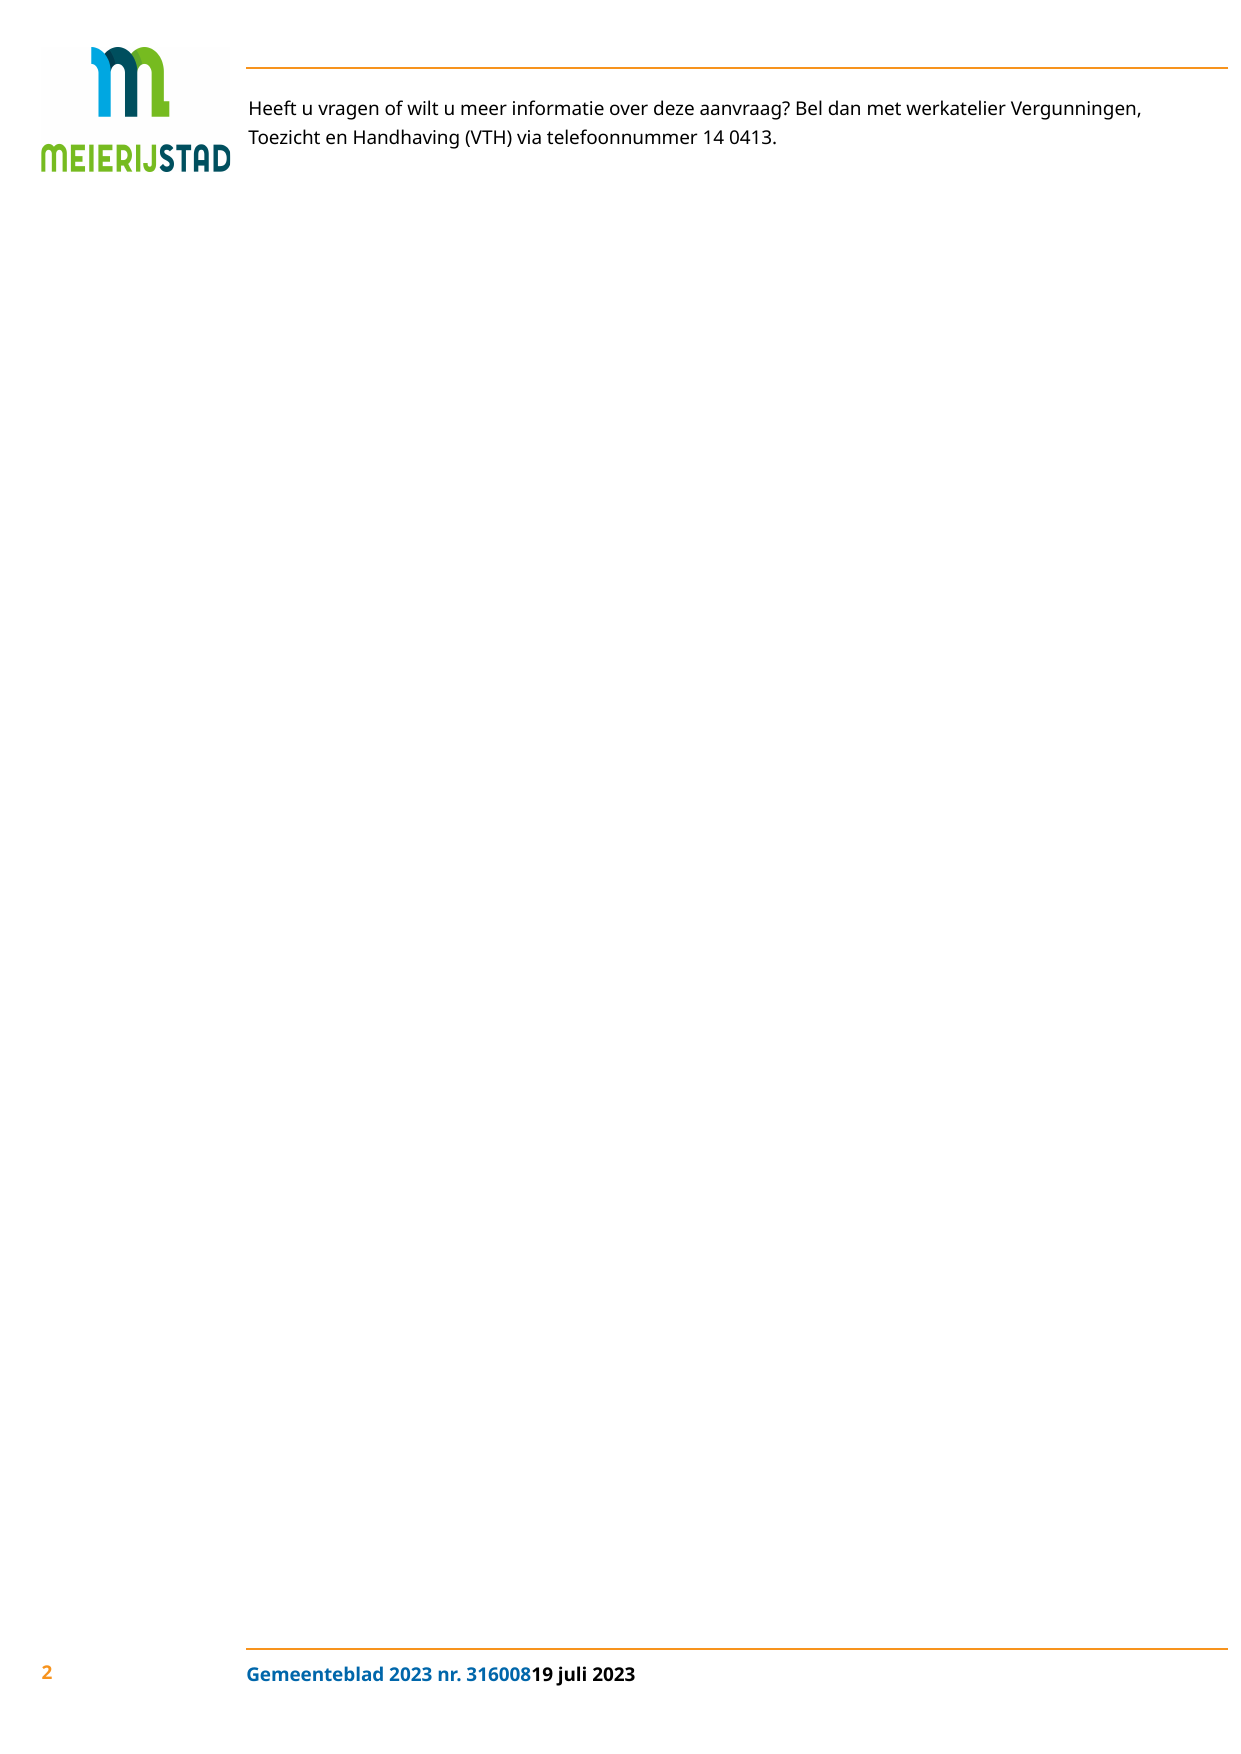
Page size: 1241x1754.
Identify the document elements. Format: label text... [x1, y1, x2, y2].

picture [41, 47, 231, 172]
text Heeft u vragen of wilt u meer informatie over deze aanvraag? Bel dan met werkatelier Vergunningen, Toezicht en Handhaving (VTH) via telefoonnummer 14 0413. [248, 95, 1152, 150]
